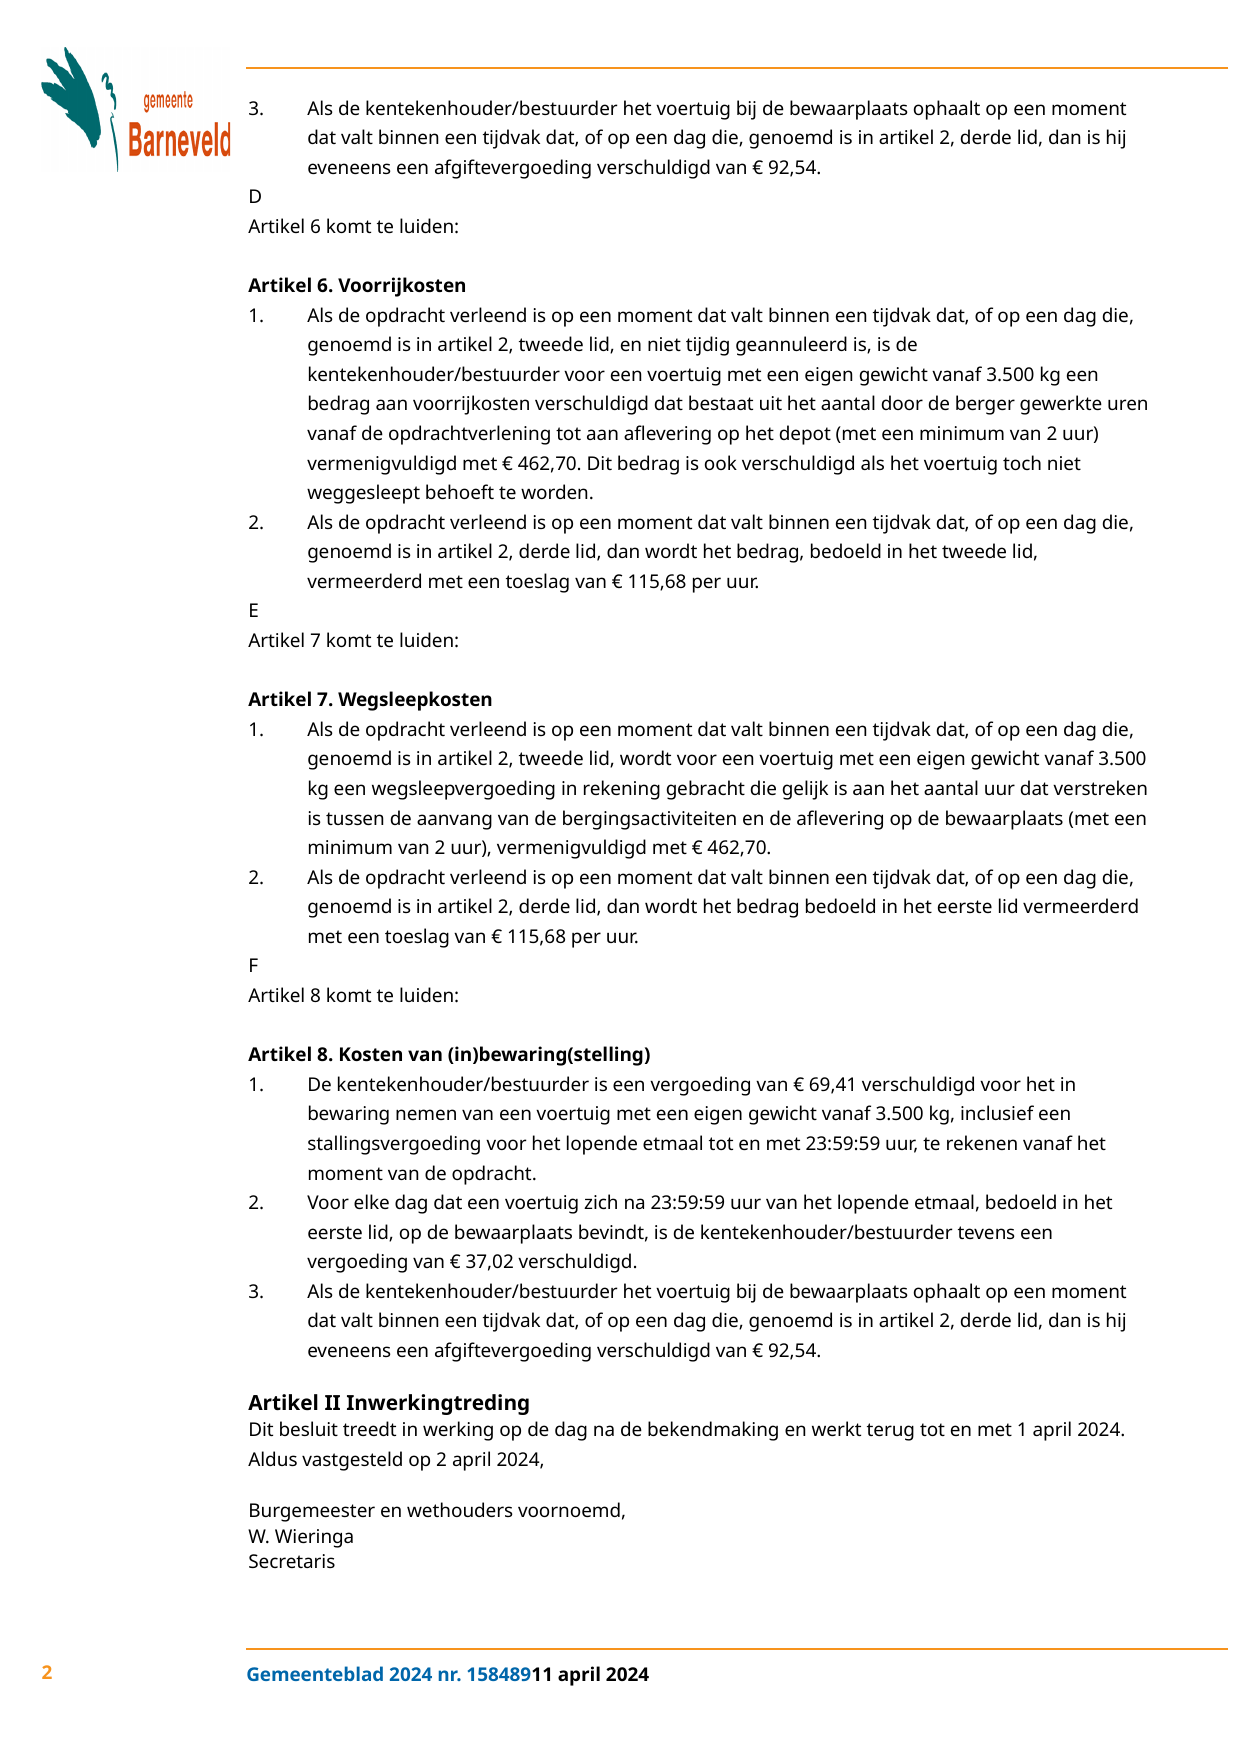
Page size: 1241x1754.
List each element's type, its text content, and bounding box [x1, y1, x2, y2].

text Artikel 8. Kosten van (in)bewaring(stelling) [248, 1041, 1152, 1067]
picture [41, 47, 231, 172]
list Voor elke dag dat een voertuig zich na 23:59:59 uur van het lopende etmaal, bedoeld in het eerste lid, op de bewaarplaats bevindt, is de kentekenhouder/bestuurder tevens een vergoeding van € 37,02 verschuldigd. [248, 1189, 1152, 1274]
text Artikel 6. Voorrijkosten [248, 272, 1152, 298]
text E [248, 598, 1152, 623]
list Als de opdracht verleend is op een moment dat valt binnen een tijdvak dat, of op een dag die, genoemd is in artikel 2, derde lid, dan wordt het bedrag, bedoeld in het tweede lid, vermeerderd met een toeslag van € 115,68 per uur. [248, 509, 1152, 594]
text Secretaris [248, 1549, 1152, 1574]
list Als de opdracht verleend is op een moment dat valt binnen een tijdvak dat, of op een dag die, genoemd is in artikel 2, tweede lid, wordt voor een voertuig met een eigen gewicht vanaf 3.500 kg een wegsleepvergoeding in rekening gebracht die gelijk is aan het aantal uur dat verstreken is tussen de aanvang van de bergingsactiviteiten en de aflevering op de bewaarplaats (met een minimum van 2 uur), vermenigvuldigd met € 462,70. [248, 716, 1152, 860]
text Artikel 7 komt te luiden: [248, 627, 1152, 653]
list Als de opdracht verleend is op een moment dat valt binnen een tijdvak dat, of op een dag die, genoemd is in artikel 2, derde lid, dan wordt het bedrag bedoeld in het eerste lid vermeerderd met een toeslag van € 115,68 per uur. [248, 864, 1152, 949]
list Als de kentekenhouder/bestuurder het voertuig bij de bewaarplaats ophaalt op een moment dat valt binnen een tijdvak dat, of op een dag die, genoemd is in artikel 2, derde lid, dan is hij eveneens een afgiftevergoeding verschuldigd van € 92,54. [248, 95, 1152, 180]
text Burgemeester en wethouders voornoemd, [248, 1497, 1152, 1523]
text F [248, 953, 1152, 978]
list De kentekenhouder/bestuurder is een vergoeding van € 69,41 verschuldigd voor het in bewaring nemen van een voertuig met een eigen gewicht vanaf 3.500 kg, inclusief een stallingsvergoeding voor het lopende etmaal tot en met 23:59:59 uur, te rekenen vanaf het moment van de opdracht. [248, 1071, 1152, 1186]
list Als de kentekenhouder/bestuurder het voertuig bij de bewaarplaats ophaalt op een moment dat valt binnen een tijdvak dat, of op een dag die, genoemd is in artikel 2, derde lid, dan is hij eveneens een afgiftevergoeding verschuldigd van € 92,54. [248, 1278, 1152, 1363]
text Artikel 8 komt te luiden: [248, 982, 1152, 1008]
text Artikel 7. Wegsleepkosten [248, 686, 1152, 712]
text Artikel II Inwerkingtreding [248, 1388, 1152, 1416]
text Dit besluit treedt in werking op de dag na de bekendmaking en werkt terug tot en met 1 april 2024. [248, 1416, 1152, 1442]
text W. Wieringa [248, 1523, 1152, 1549]
text Artikel 6 komt te luiden: [248, 213, 1152, 239]
text Aldus vastgesteld op 2 april 2024, [248, 1446, 1152, 1471]
list Als de opdracht verleend is op een moment dat valt binnen een tijdvak dat, of op een dag die, genoemd is in artikel 2, tweede lid, en niet tijdig geannuleerd is, is de kentekenhouder/bestuurder voor een voertuig met een eigen gewicht vanaf 3.500 kg een bedrag aan voorrijkosten verschuldigd dat bestaat uit het aantal door de berger gewerkte uren vanaf de opdrachtverlening tot aan aflevering op het depot (met een minimum van 2 uur) vermenigvuldigd met € 462,70. Dit bedrag is ook verschuldigd als het voertuig toch niet weggesleept behoeft te worden. [248, 302, 1152, 505]
text D [248, 183, 1152, 209]
